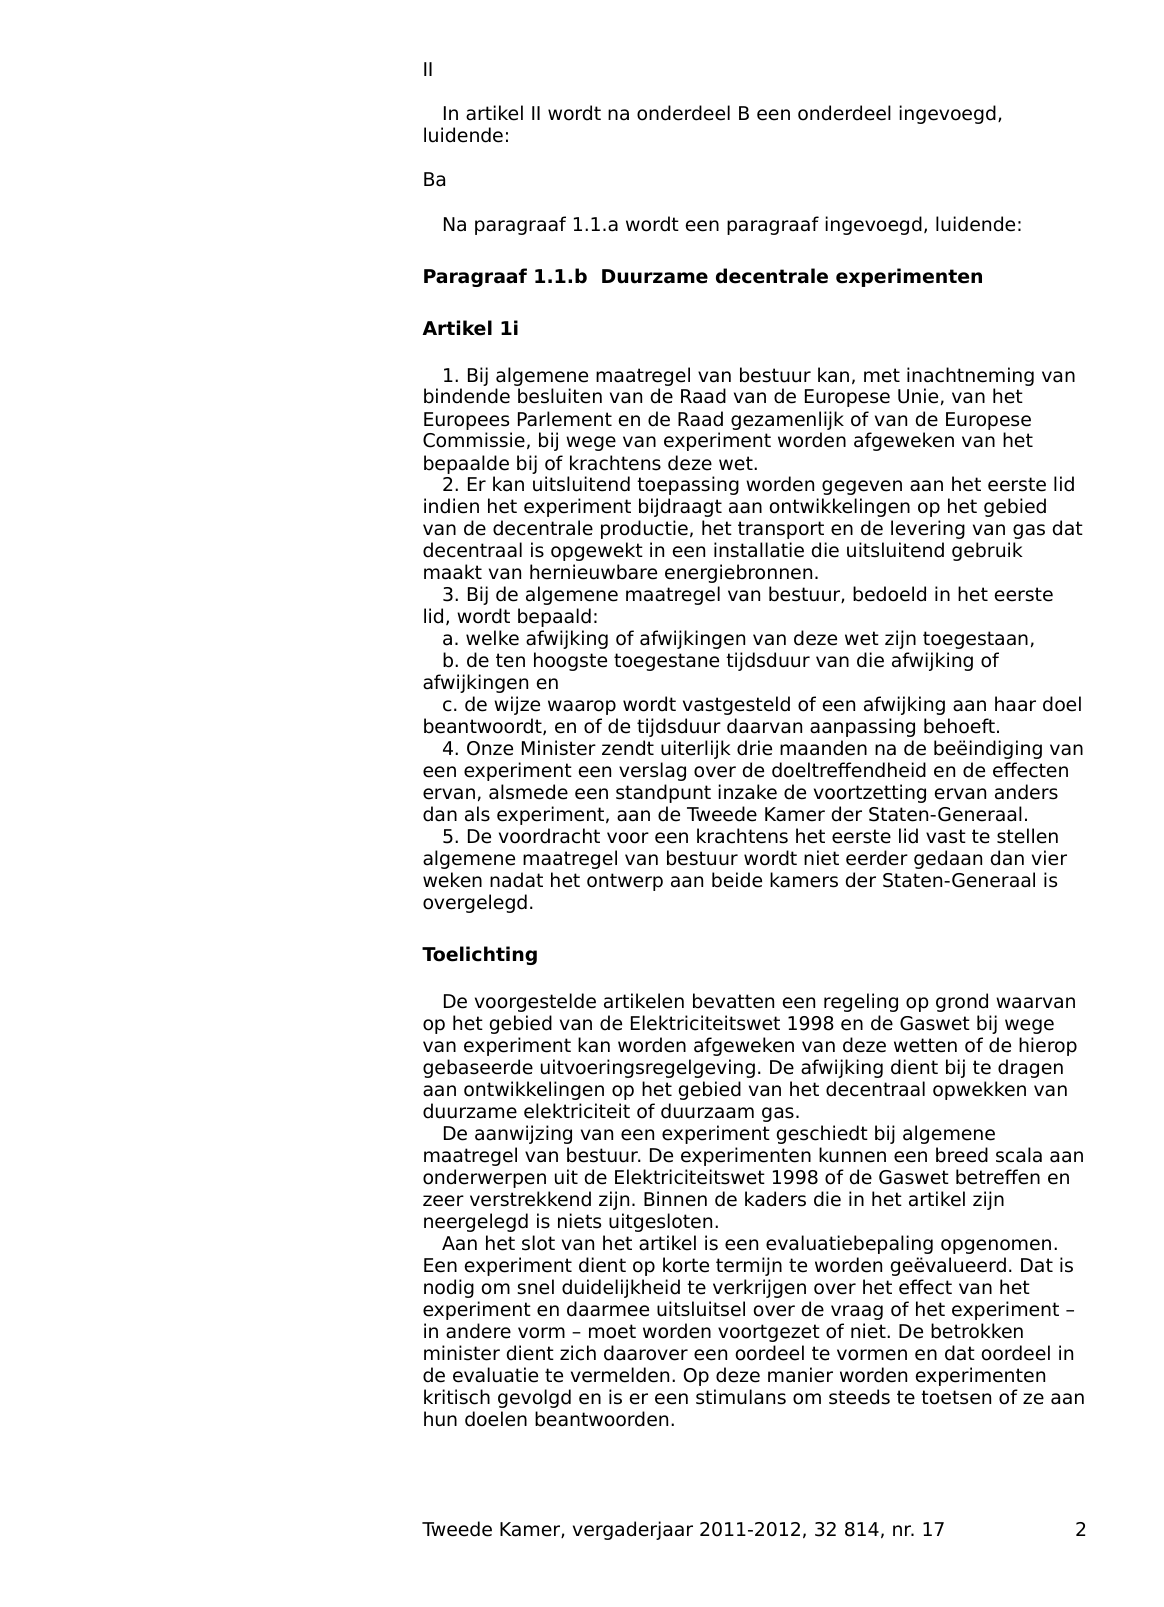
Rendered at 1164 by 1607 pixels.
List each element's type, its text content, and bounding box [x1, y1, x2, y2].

text Na paragraaf 1.1.a wordt een paragraaf ingevoegd, luidende: [422, 213, 1087, 236]
text c. de wijze waarop wordt vastgesteld of een afwijking aan haar doel beantwoordt, en of de tijdsduur daarvan aanpassing behoeft. [422, 694, 1087, 738]
text 4. Onze Minister zendt uiterlijk drie maanden na de beëindiging van een experiment een verslag over de doeltreffendheid en de effecten ervan, alsmede een standpunt inzake de voortzetting ervan anders dan als experiment, aan de Tweede Kamer der Staten-Generaal. [422, 738, 1087, 826]
subtitle Paragraaf 1.1.b Duurzame decentrale experimenten [422, 266, 1087, 287]
text 3. Bij de algemene maatregel van bestuur, bedoeld in het eerste lid, wordt bepaald: [422, 584, 1087, 628]
text De voorgestelde artikelen bevatten een regeling op grond waarvan op het gebied van de Elektriciteitswet 1998 en de Gaswet bij wege van experiment kan worden afgeweken van deze wetten of de hierop gebaseerde uitvoeringsregelgeving. De afwijking dient bij te dragen aan ontwikkelingen op het gebied van het decentraal opwekken van duurzame elektriciteit of duurzaam gas. [422, 991, 1087, 1123]
text b. de ten hoogste toegestane tijdsduur van die afwijking of afwijkingen en [422, 650, 1087, 694]
text 1. Bij algemene maatregel van bestuur kan, met inachtneming van bindende besluiten van de Raad van de Europese Unie, van het Europees Parlement en de Raad gezamenlijk of van de Europese Commissie, bij wege van experiment worden afgeweken van het bepaalde bij of krachtens deze wet. [422, 364, 1087, 474]
text Ba [422, 169, 1087, 191]
text a. welke afwijking of afwijkingen van deze wet zijn toegestaan, [422, 628, 1087, 650]
subtitle Artikel 1i [422, 317, 1087, 339]
text De aanwijzing van een experiment geschiedt bij algemene maatregel van bestuur. De experimenten kunnen een breed scala aan onderwerpen uit de Elektriciteitswet 1998 of de Gaswet betreffen en zeer verstrekkend zijn. Binnen de kaders die in het artikel zijn neergelegd is niets uitgesloten. [422, 1123, 1087, 1233]
text Aan het slot van het artikel is een evaluatiebepaling opgenomen. Een experiment dient op korte termijn te worden geëvalueerd. Dat is nodig om snel duidelijkheid te verkrijgen over het effect van het experiment en daarmee uitsluitsel over de vraag of het experiment – in andere vorm – moet worden voortgezet of niet. De betrokken minister dient zich daarover een oordeel te vormen en dat oordeel in de evaluatie te vermelden. Op deze manier worden experimenten kritisch gevolgd en is er een stimulans om steeds te toetsen of ze aan hun doelen beantwoorden. [422, 1233, 1087, 1431]
text 5. De voordracht voor een krachtens het eerste lid vast te stellen algemene maatregel van bestuur wordt niet eerder gedaan dan vier weken nadat het ontwerp aan beide kamers der Staten-Generaal is overgelegd. [422, 826, 1087, 914]
subtitle Toelichting [422, 944, 1087, 966]
subtitle II [422, 59, 1087, 81]
text 2. Er kan uitsluitend toepassing worden gegeven aan het eerste lid indien het experiment bijdraagt aan ontwikkelingen op het gebied van de decentrale productie, het transport en de levering van gas dat decentraal is opgewekt in een installatie die uitsluitend gebruik maakt van hernieuwbare energiebronnen. [422, 474, 1087, 584]
text In artikel II wordt na onderdeel B een onderdeel ingevoegd, luidende: [422, 103, 1087, 147]
